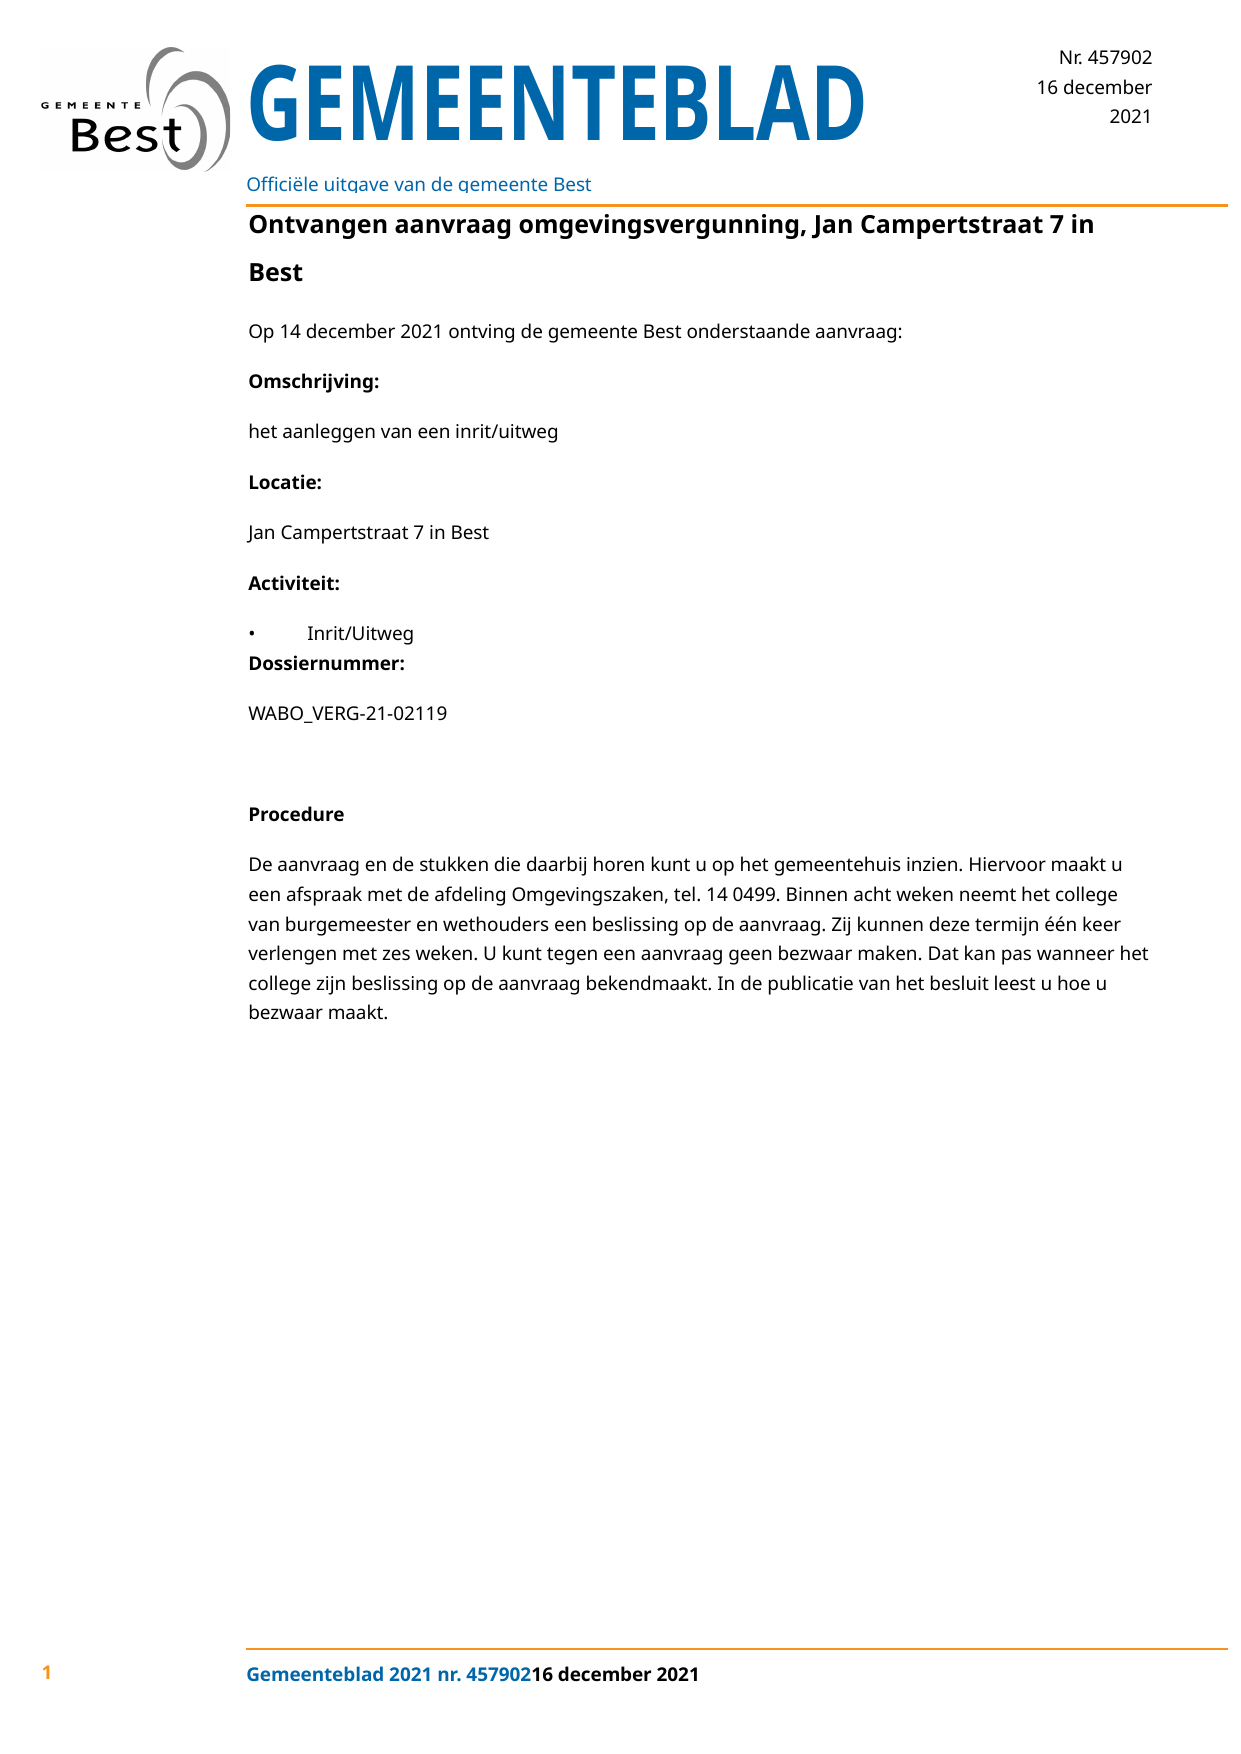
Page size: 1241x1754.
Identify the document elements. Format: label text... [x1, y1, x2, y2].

picture [41, 47, 231, 172]
text Op 14 december 2021 ontving de gemeente Best onderstaande aanvraag: [248, 318, 1152, 344]
text Ontvangen aanvraag omgevingsvergunning, Jan Campertstraat 7 in Best [248, 207, 1152, 288]
list Inrit/Uitweg [248, 620, 1152, 646]
text De aanvraag en de stukken die daarbij horen kunt u op het gemeentehuis inzien. Hiervoor maakt u een afspraak met de afdeling Omgevingszaken, tel. 14 0499. Binnen acht weken neemt het college van burgemeester en wethouders een beslissing op de aanvraag. Zij kunnen deze termijn één keer verlengen met zes weken. U kunt tegen een aanvraag geen bezwaar maken. Dat kan pas wanneer het college zijn beslissing op de aanvraag bekendmaakt. In de publicatie van het besluit leest u hoe u bezwaar maakt. [248, 852, 1152, 1025]
text Dossiernummer: [248, 650, 1152, 676]
text Procedure [248, 801, 1152, 827]
text Omschrijving: [248, 368, 1152, 394]
text het aanleggen van een inrit/uitweg [248, 419, 1152, 444]
text Locatie: [248, 469, 1152, 495]
text Jan Campertstraat 7 in Best [248, 519, 1152, 545]
text Activiteit: [248, 570, 1152, 596]
text WABO_VERG-21-02119 [248, 700, 1152, 726]
